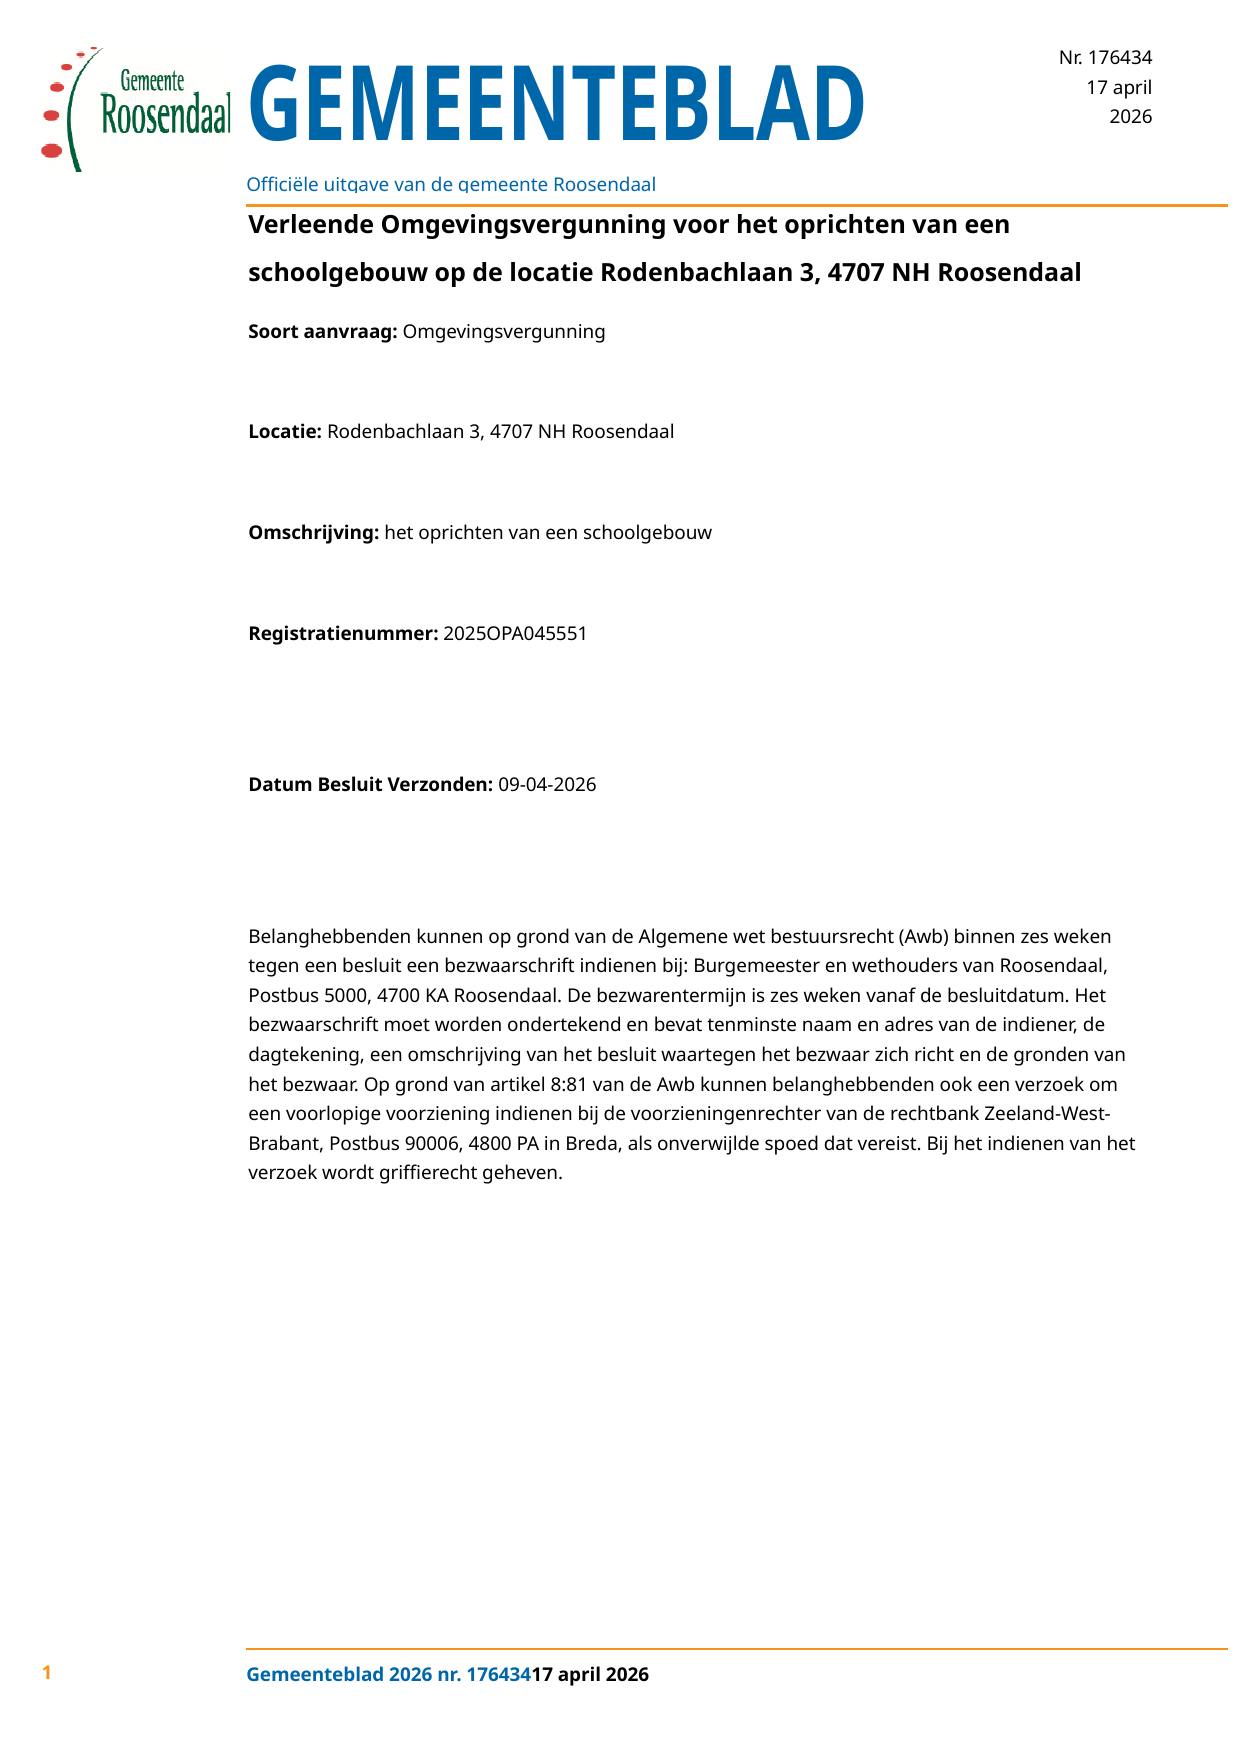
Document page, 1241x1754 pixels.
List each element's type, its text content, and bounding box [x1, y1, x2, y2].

text Registratienummer: 2025OPA045551 [248, 620, 1152, 646]
text Soort aanvraag: Omgevingsvergunning [248, 318, 1152, 344]
text Belanghebbenden kunnen op grond van de Algemene wet bestuursrecht (Awb) binnen zes weken tegen een besluit een bezwaarschrift indienen bij: Burgemeester en wethouders van Roosendaal, Postbus 5000, 4700 KA Roosendaal. De bezwarentermijn is zes weken vanaf de besluitdatum. Het bezwaarschrift moet worden ondertekend en bevat tenminste naam en adres van de indiener, de dagtekening, een omschrijving van het besluit waartegen het bezwaar zich richt en de gronden van het bezwaar. Op grond van artikel 8:81 van de Awb kunnen belanghebbenden ook een verzoek om een voorlopige voorziening indienen bij de voorzieningenrechter van de rechtbank Zeeland-West-Brabant, Postbus 90006, 4800 PA in Breda, als onverwijlde spoed dat vereist. Bij het indienen van het verzoek wordt griffierecht geheven. [248, 923, 1152, 1185]
picture [41, 47, 231, 172]
text Locatie: Rodenbachlaan 3, 4707 NH Roosendaal [248, 419, 1152, 444]
text Datum Besluit Verzonden: 09-04-2026 [248, 772, 1152, 797]
text Verleende Omgevingsvergunning voor het oprichten van een schoolgebouw op de locatie Rodenbachlaan 3, 4707 NH Roosendaal [248, 207, 1152, 288]
text Omschrijving: het oprichten van een schoolgebouw [248, 519, 1152, 545]
